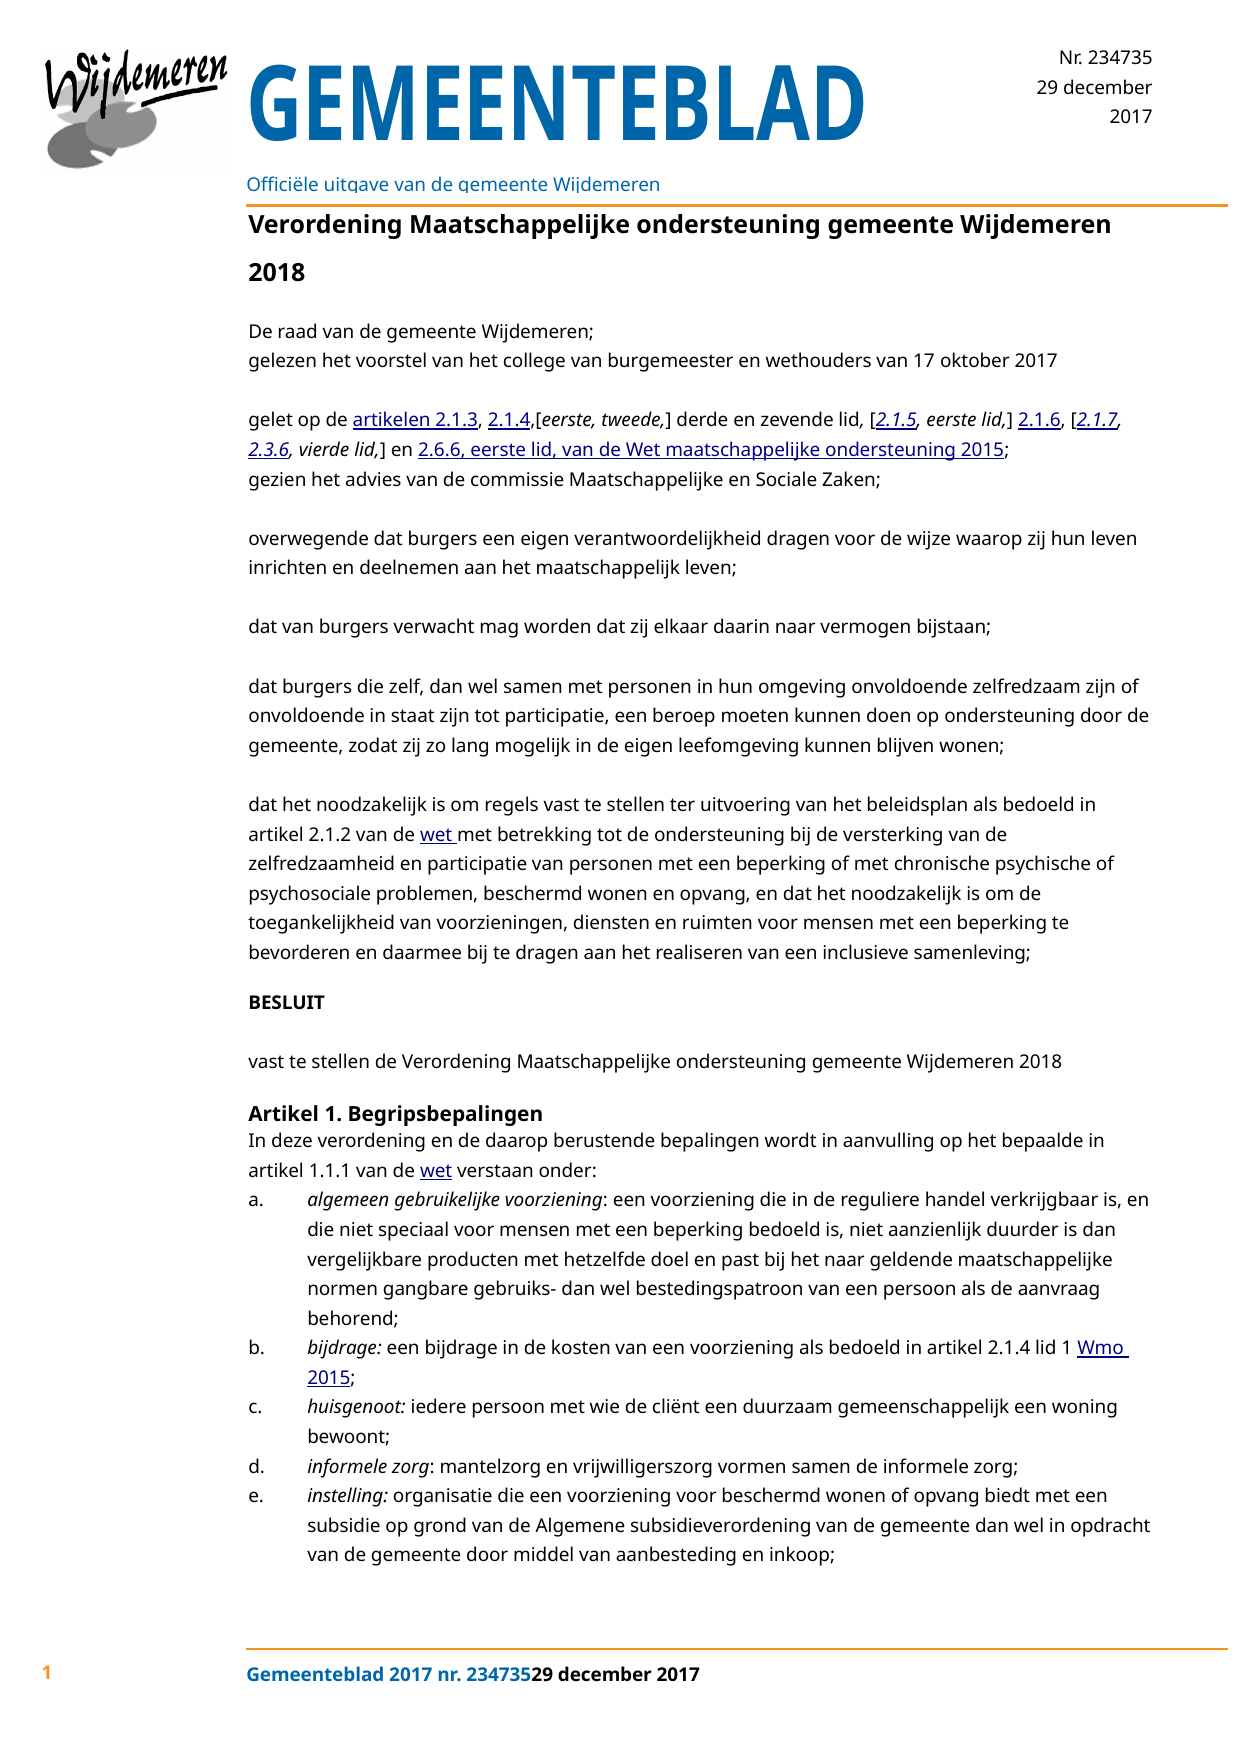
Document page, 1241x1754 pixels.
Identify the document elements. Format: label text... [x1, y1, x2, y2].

text dat burgers die zelf, dan wel samen met personen in hun omgeving onvoldoende zelfredzaam zijn of onvoldoende in staat zijn tot participatie, een beroep moeten kunnen doen op ondersteuning door de gemeente, zodat zij zo lang mogelijk in de eigen leefomgeving kunnen blijven wonen; [248, 673, 1152, 758]
list bijdrage: een bijdrage in de kosten van een voorziening als bedoeld in artikel 2.1.4 lid 1 Wmo 2015; [248, 1334, 1152, 1390]
text overwegende dat burgers een eigen verantwoordelijkheid dragen voor de wijze waarop zij hun leven inrichten en deelnemen aan het maatschappelijk leven; [248, 525, 1152, 580]
list huisgenoot: iedere persoon met wie de cliënt een duurzaam gemeenschappelijk een woning bewoont; [248, 1394, 1152, 1449]
text gelezen het voorstel van het college van burgemeester en wethouders van 17 oktober 2017 [248, 347, 1152, 373]
text gezien het advies van de commissie Maatschappelijke en Sociale Zaken; [248, 466, 1152, 492]
list algemeen gebruikelijke voorziening: een voorziening die in de reguliere handel verkrijgbaar is, en die niet speciaal voor mensen met een beperking bedoeld is, niet aanzienlijk duurder is dan vergelijkbare producten met hetzelfde doel en past bij het naar geldende maatschappelijke normen gangbare gebruiks- dan wel bestedingspatroon van een persoon als de aanvraag behorend; [248, 1187, 1152, 1331]
text Verordening Maatschappelijke ondersteuning gemeente Wijdemeren 2018 [248, 207, 1152, 288]
text BESLUIT [248, 989, 1152, 1015]
text In deze verordening en de daarop berustende bepalingen wordt in aanvulling op het bepaalde in artikel 1.1.1 van de wet verstaan onder: [248, 1127, 1152, 1183]
text Artikel 1. Begripsbepalingen [248, 1099, 1152, 1127]
text gelet op de artikelen 2.1.3, 2.1.4,[eerste, tweede,] derde en zevende lid, [2.1.5, eerste lid,] 2.1.6, [2.1.7, 2.3.6, vierde lid,] en 2.6.6, eerste lid, van de Wet maatschappelijke ondersteuning 2015; [248, 407, 1152, 462]
text dat het noodzakelijk is om regels vast te stellen ter uitvoering van het beleidsplan als bedoeld in artikel 2.1.2 van de wet met betrekking tot de ondersteuning bij de versterking van de zelfredzaamheid en participatie van personen met een beperking of met chronische psychische of psychosociale problemen, beschermd wonen en opvang, en dat het noodzakelijk is om de toegankelijkheid van voorzieningen, diensten en ruimten voor mensen met een beperking te bevorderen en daarmee bij te dragen aan het realiseren van een inclusieve samenleving; [248, 791, 1152, 965]
list instelling: organisatie die een voorziening voor beschermd wonen of opvang biedt met een subsidie op grond van de Algemene subsidieverordening van de gemeente dan wel in opdracht van de gemeente door middel van aanbesteding en inkoop; [248, 1482, 1152, 1567]
text De raad van de gemeente Wijdemeren; [248, 318, 1152, 344]
list informele zorg: mantelzorg en vrijwilligerszorg vormen samen de informele zorg; [248, 1453, 1152, 1479]
picture [41, 47, 231, 172]
text dat van burgers verwacht mag worden dat zij elkaar daarin naar vermogen bijstaan; [248, 614, 1152, 639]
text vast te stellen de Verordening Maatschappelijke ondersteuning gemeente Wijdemeren 2018 [248, 1049, 1152, 1074]
